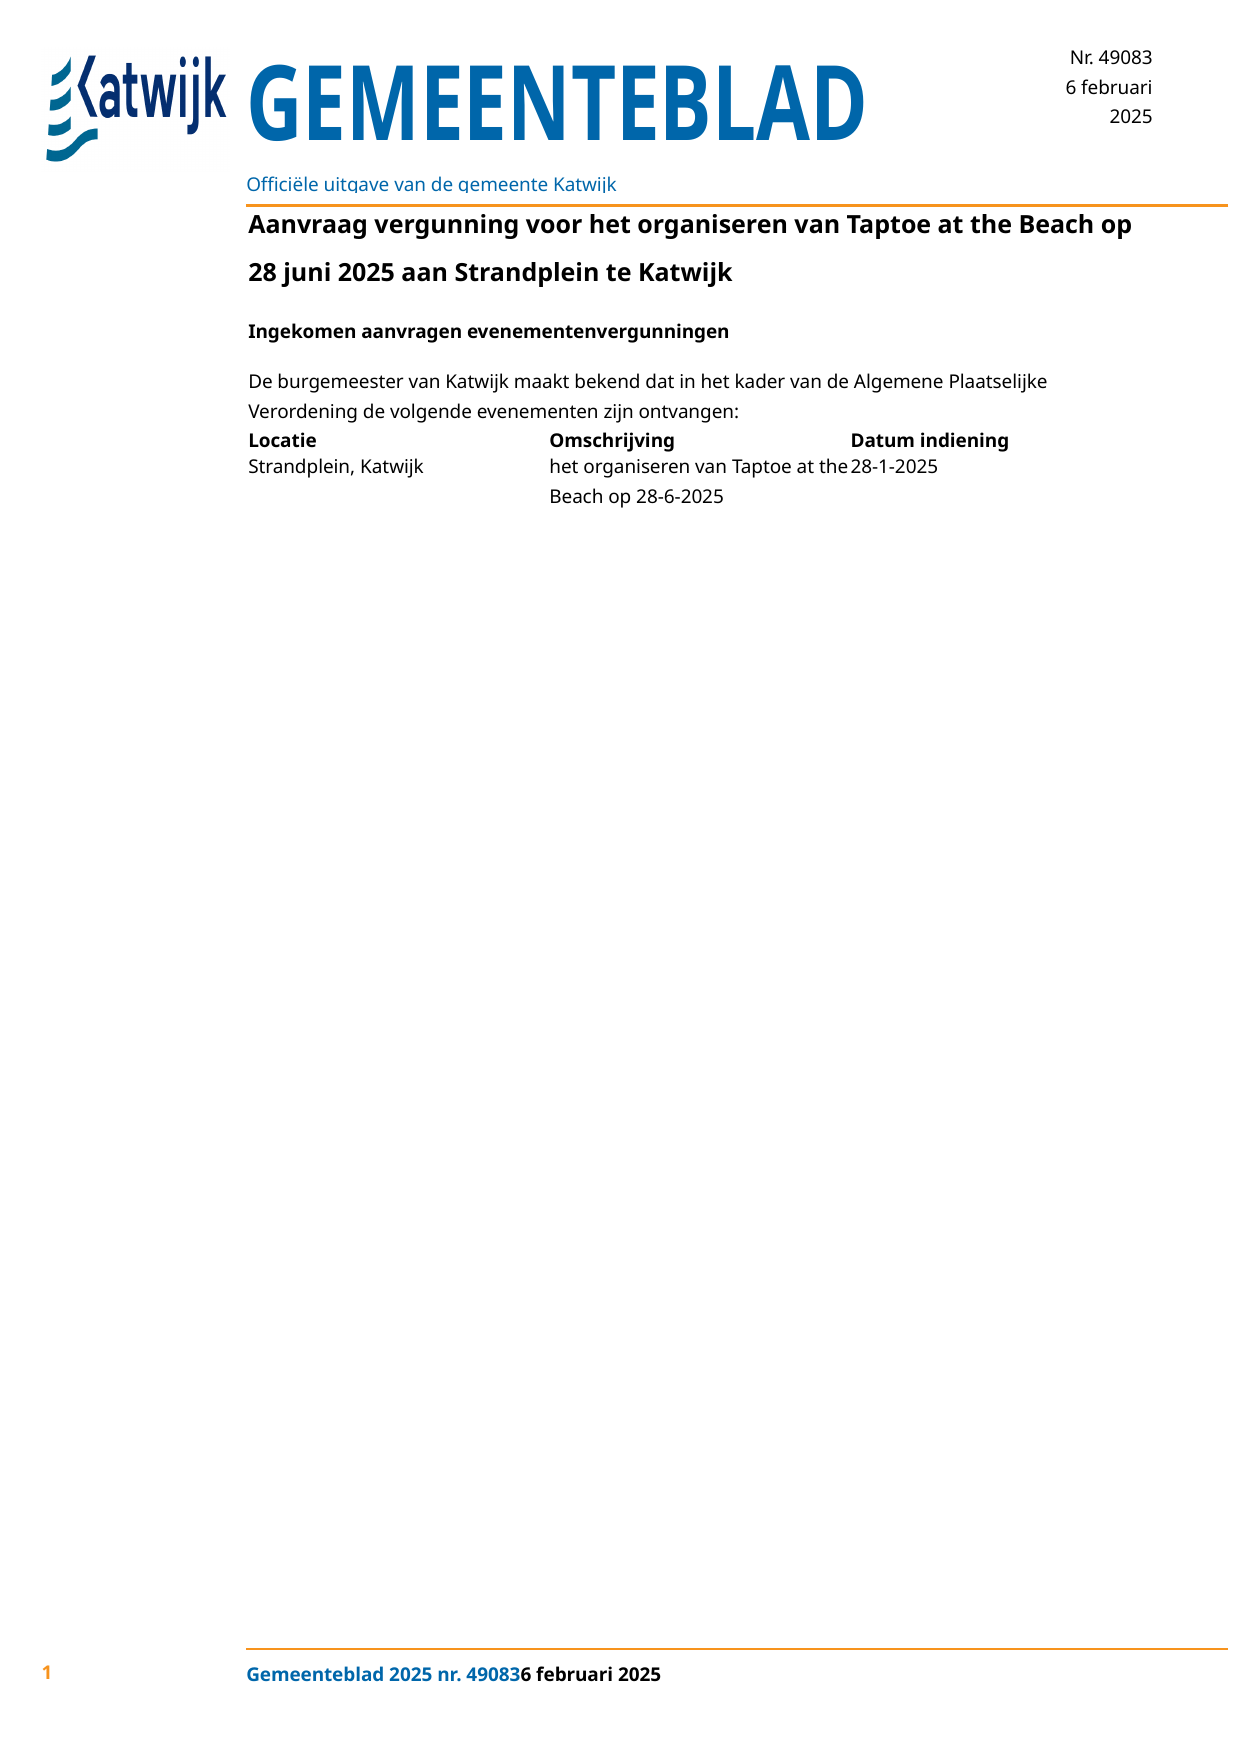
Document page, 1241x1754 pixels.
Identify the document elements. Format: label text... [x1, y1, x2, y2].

table_header Datum indiening [850, 428, 1152, 453]
text Aanvraag vergunning voor het organiseren van Taptoe at the Beach op 28 juni 2025 aan Strandplein te Katwijk [248, 207, 1152, 288]
text Ingekomen aanvragen evenementenvergunningen [248, 318, 1152, 344]
text De burgemeester van Katwijk maakt bekend dat in het kader van de Algemene Plaatselijke Verordening de volgende evenementen zijn ontvangen: [248, 368, 1152, 424]
table_cell 28-1-2025 [850, 453, 1152, 509]
table_header Locatie [248, 428, 549, 453]
table_cell Strandplein, Katwijk [248, 453, 549, 509]
table_header Omschrijving [549, 428, 850, 453]
table_cell het organiseren van Taptoe at the Beach op 28-6-2025 [549, 453, 850, 509]
picture [41, 47, 231, 172]
